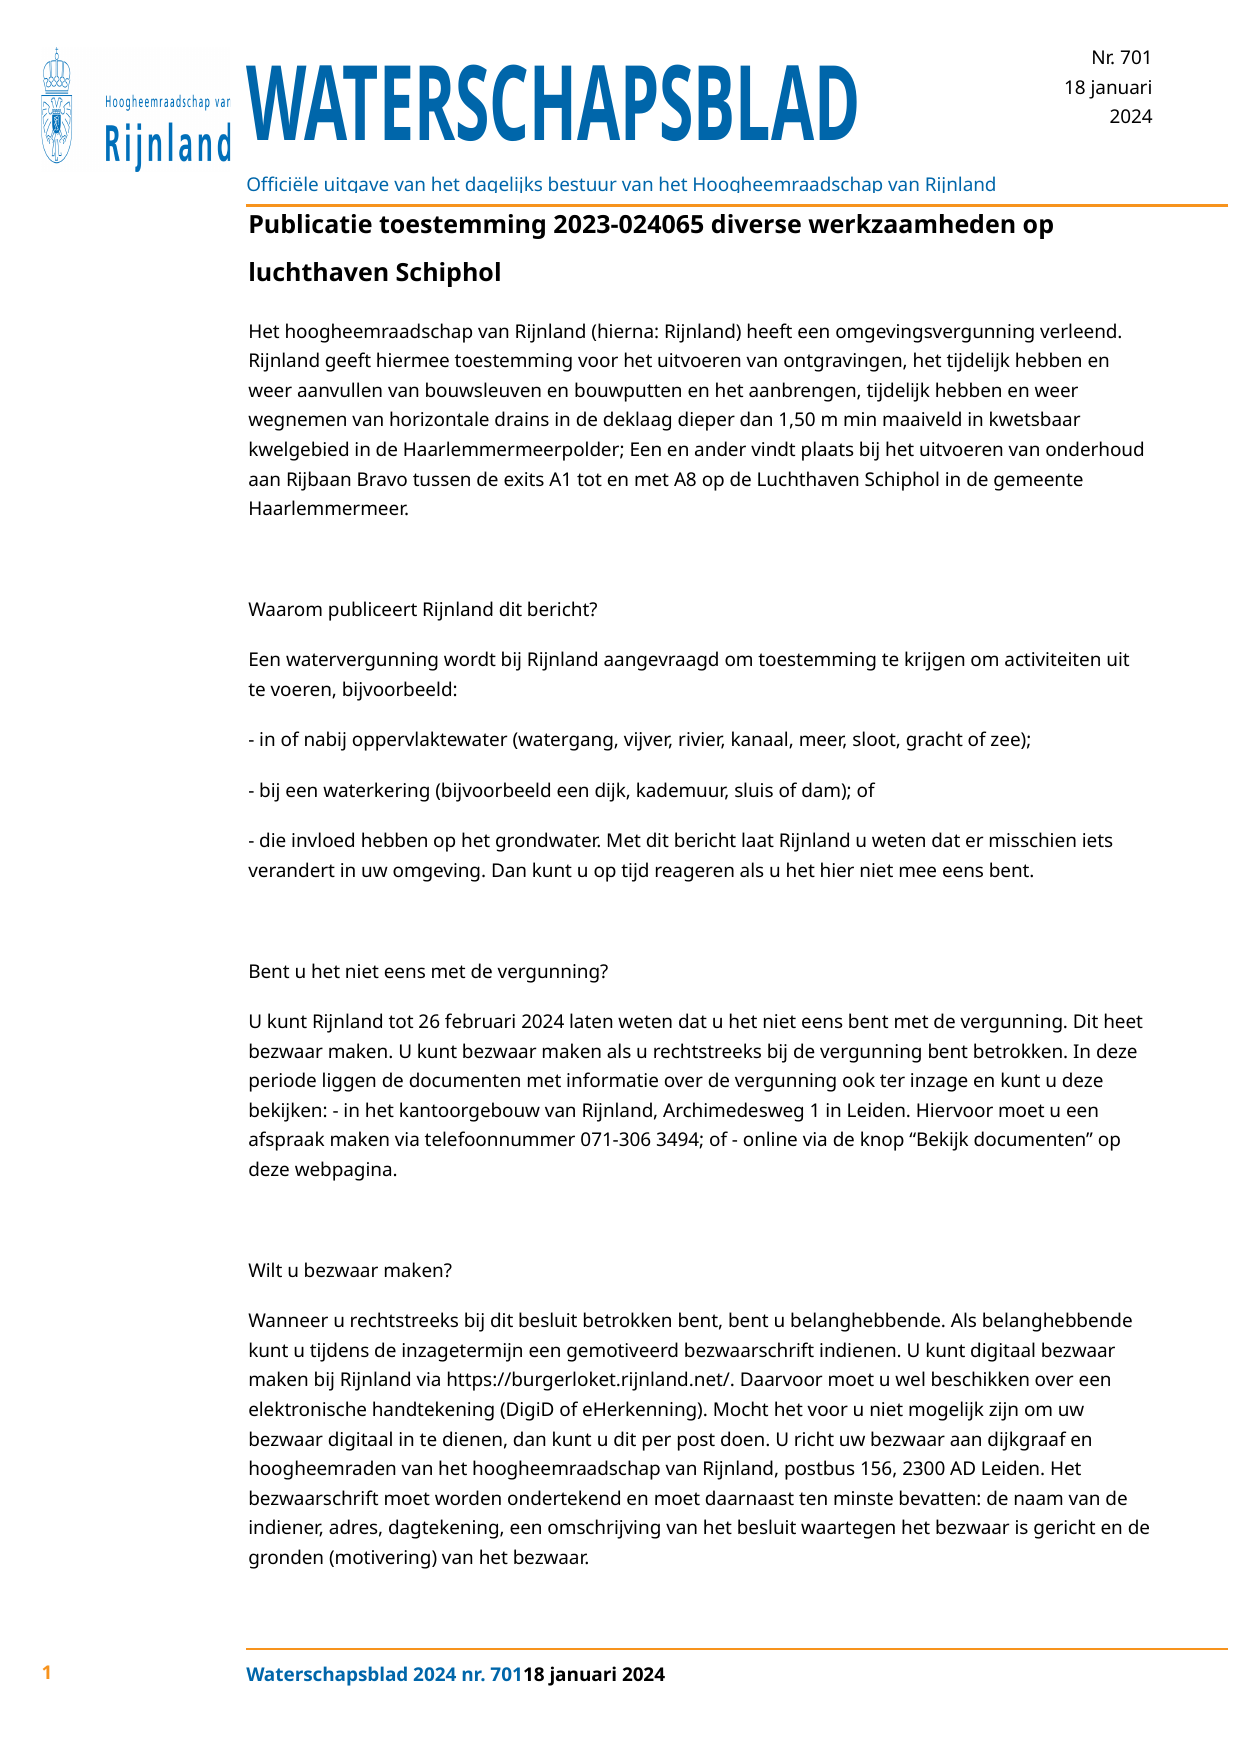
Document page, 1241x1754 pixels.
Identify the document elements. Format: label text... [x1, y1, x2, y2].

text Het hoogheemraadschap van Rijnland (hierna: Rijnland) heeft een omgevingsvergunning verleend. Rijnland geeft hiermee toestemming voor het uitvoeren van ontgravingen, het tijdelijk hebben en weer aanvullen van bouwsleuven en bouwputten en het aanbrengen, tijdelijk hebben en weer wegnemen van horizontale drains in de deklaag dieper dan 1,50 m min maaiveld in kwetsbaar kwelgebied in de Haarlemmermeerpolder; Een en ander vindt plaats bij het uitvoeren van onderhoud aan Rijbaan Bravo tussen de exits A1 tot en met A8 op de Luchthaven Schiphol in de gemeente Haarlemmermeer. [248, 318, 1152, 521]
text - bij een waterkering (bijvoorbeeld een dijk, kademuur, sluis of dam); of [248, 777, 1152, 803]
text - in of nabij oppervlaktewater (watergang, vijver, rivier, kanaal, meer, sloot, gracht of zee); [248, 727, 1152, 752]
text Publicatie toestemming 2023-024065 diverse werkzaamheden op luchthaven Schiphol [248, 207, 1152, 288]
text - die invloed hebben op het grondwater. Met dit bericht laat Rijnland u weten dat er misschien iets verandert in uw omgeving. Dan kunt u op tijd reageren als u het hier niet mee eens bent. [248, 827, 1152, 883]
text Wilt u bezwaar maken? [248, 1257, 1152, 1283]
text U kunt Rijnland tot 26 februari 2024 laten weten dat u het niet eens bent met de vergunning. Dit heet bezwaar maken. U kunt bezwaar maken als u rechtstreeks bij de vergunning bent betrokken. In deze periode liggen de documenten met informatie over de vergunning ook ter inzage en kunt u deze bekijken: - in het kantoorgebouw van Rijnland, Archimedesweg 1 in Leiden. Hiervoor moet u een afspraak maken via telefoonnummer 071-306 3494; of - online via de knop “Bekijk documenten” op deze webpagina. [248, 1008, 1152, 1182]
picture [41, 47, 231, 172]
text Een watervergunning wordt bij Rijnland aangevraagd om toestemming te krijgen om activiteiten uit te voeren, bijvoorbeeld: [248, 647, 1152, 702]
text Waarom publiceert Rijnland dit bericht? [248, 596, 1152, 622]
text Bent u het niet eens met de vergunning? [248, 958, 1152, 984]
text Wanneer u rechtstreeks bij dit besluit betrokken bent, bent u belanghebbende. Als belanghebbende kunt u tijdens de inzagetermijn een gemotiveerd bezwaarschrift indienen. U kunt digitaal bezwaar maken bij Rijnland via https://burgerloket.rijnland.net/. Daarvoor moet u wel beschikken over een elektronische handtekening (DigiD of eHerkenning). Mocht het voor u niet mogelijk zijn om uw bezwaar digitaal in te dienen, dan kunt u dit per post doen. U richt uw bezwaar aan dijkgraaf en hoogheemraden van het hoogheemraadschap van Rijnland, postbus 156, 2300 AD Leiden. Het bezwaarschrift moet worden ondertekend en moet daarnaast ten minste bevatten: de naam van de indiener, adres, dagtekening, een omschrijving van het besluit waartegen het bezwaar is gericht en de gronden (motivering) van het bezwaar. [248, 1307, 1152, 1570]
